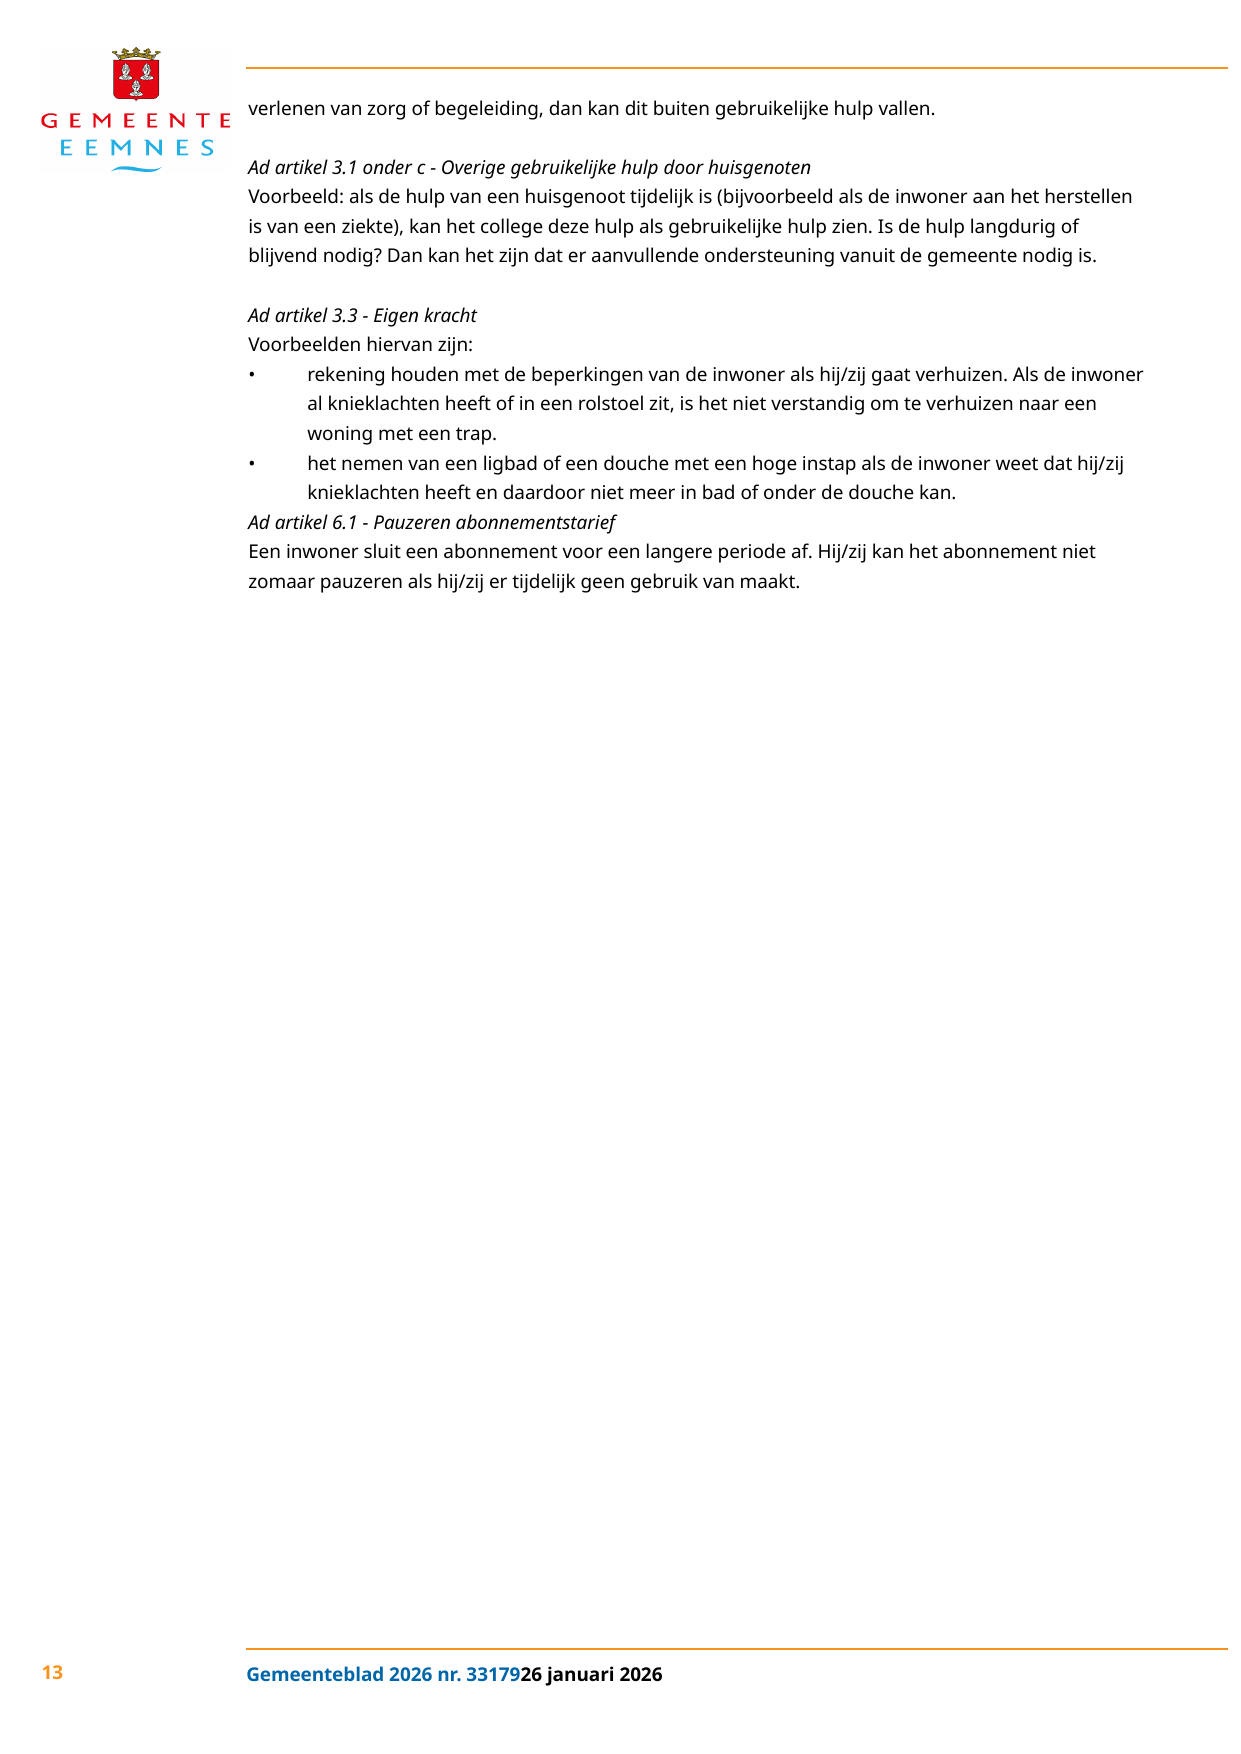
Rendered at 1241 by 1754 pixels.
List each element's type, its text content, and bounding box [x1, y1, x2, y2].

text verlenen van zorg of begeleiding, dan kan dit buiten gebruikelijke hulp vallen. [248, 95, 1152, 121]
text Ad artikel 6.1 - Pauzeren abonnementstarief [248, 509, 1152, 535]
list rekening houden met de beperkingen van de inwoner als hij/zij gaat verhuizen. Als de inwoner al knieklachten heeft of in een rolstoel zit, is het niet verstandig om te verhuizen naar een woning met een trap. [248, 361, 1152, 446]
text Voorbeelden hiervan zijn: [248, 331, 1152, 357]
text Ad artikel 3.1 onder c - Overige gebruikelijke hulp door huisgenoten [248, 154, 1152, 180]
picture [41, 47, 231, 172]
text Een inwoner sluit een abonnement voor een langere periode af. Hij/zij kan het abonnement niet zomaar pauzeren als hij/zij er tijdelijk geen gebruik van maakt. [248, 538, 1152, 594]
text Voorbeeld: als de hulp van een huisgenoot tijdelijk is (bijvoorbeeld als de inwoner aan het herstellen is van een ziekte), kan het college deze hulp als gebruikelijke hulp zien. Is de hulp langdurig of blijvend nodig? Dan kan het zijn dat er aanvullende ondersteuning vanuit de gemeente nodig is. [248, 183, 1152, 268]
text Ad artikel 3.3 - Eigen kracht [248, 302, 1152, 328]
list het nemen van een ligbad of een douche met een hoge instap als de inwoner weet dat hij/zij knieklachten heeft en daardoor niet meer in bad of onder de douche kan. [248, 450, 1152, 505]
